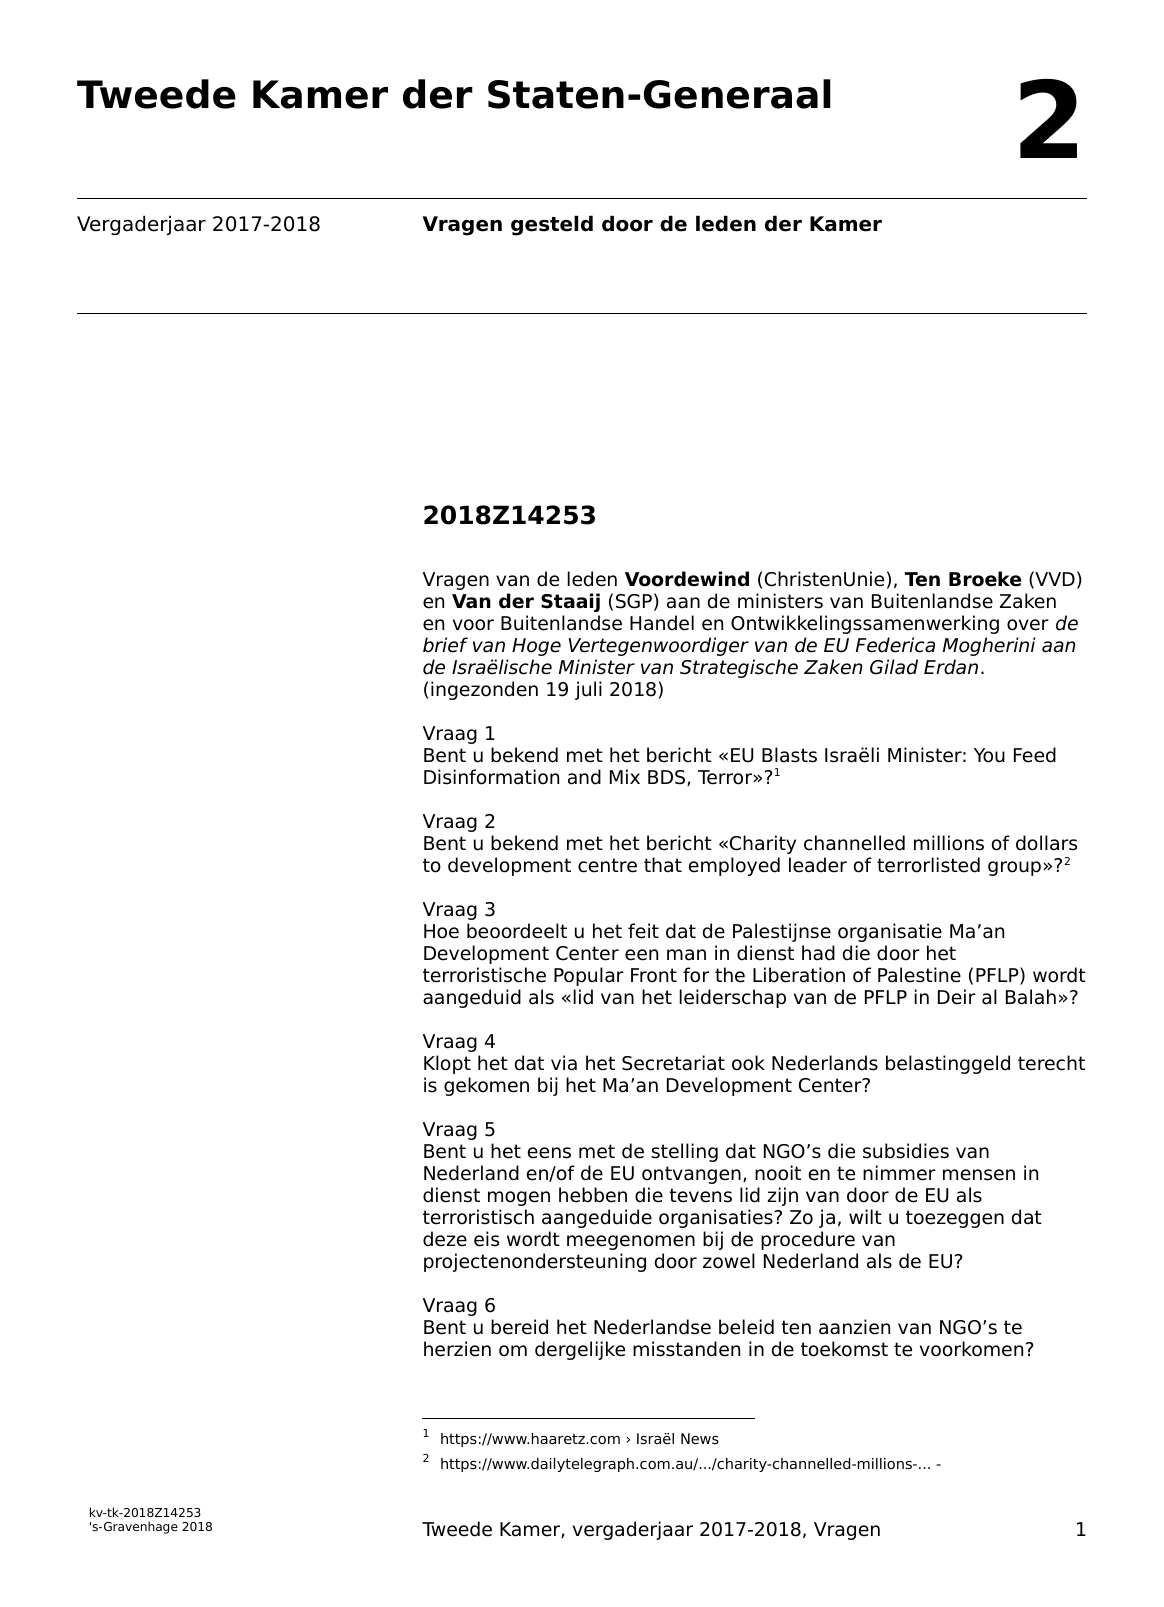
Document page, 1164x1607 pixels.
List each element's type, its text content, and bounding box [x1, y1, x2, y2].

text 's-Gravenhage 2018 [88, 1520, 323, 1534]
text Bent u het eens met de stelling dat NGO’s die subsidies van Nederland en/of de EU ontvangen, nooit en te nimmer mensen in dienst mogen hebben die tevens lid zijn van door de EU als terroristisch aangeduide organisaties? Zo ja, wilt u toezeggen dat deze eis wordt meegenomen bij de procedure van projectenondersteuning door zowel Nederland als de EU? [422, 1141, 1087, 1273]
text 2018Z14253 [422, 501, 1087, 531]
text Bent u bereid het Nederlandse beleid ten aanzien van NGO’s te herzien om dergelijke misstanden in de toekomst te voorkomen? [422, 1317, 1087, 1361]
text https://www.haaretz.com › Israël News [422, 1427, 1087, 1449]
text Klopt het dat via het Secretariat ook Nederlands belastinggeld terecht is gekomen bij het Ma’an Development Center? [422, 1053, 1087, 1097]
text Vraag 1 [422, 723, 1087, 745]
text Vraag 5 [422, 1119, 1087, 1141]
text Vraag 2 [422, 811, 1087, 833]
table_header 2 [886, 59, 1087, 198]
table_header Tweede Kamer der Staten-Generaal [77, 59, 886, 198]
text https://www.dailytelegraph.com.au/.../charity-channelled-millions-... - [422, 1452, 1087, 1474]
table_cell Vragen gesteld door de leden der Kamer [422, 199, 1087, 313]
text Vragen van de leden Voordewind (ChristenUnie), Ten Broeke (VVD) en Van der Staaij (SGP) aan de ministers van Buitenlandse Zaken en voor Buitenlandse Handel en Ontwikkelingssamenwerking over de brief van Hoge Vertegenwoordiger van de EU Federica Mogherini aan de Israëlische Minister van Strategische Zaken Gilad Erdan. (ingezonden 19 juli 2018) [422, 569, 1087, 701]
text Bent u bekend met het bericht «EU Blasts Israëli Minister: You Feed Disinformation and Mix BDS, Terror»? [422, 745, 1087, 789]
table_cell Vergaderjaar 2017-2018 [77, 199, 422, 313]
text Bent u bekend met het bericht «Charity channelled millions of dollars to development centre that employed leader of terrorlisted group»? [422, 833, 1087, 877]
text Vraag 4 [422, 1031, 1087, 1053]
text Hoe beoordeelt u het feit dat de Palestijnse organisatie Ma’an Development Center een man in dienst had die door het terroristische Popular Front for the Liberation of Palestine (PFLP) wordt aangeduid als «lid van het leiderschap van de PFLP in Deir al Balah»? [422, 921, 1087, 1009]
text Vraag 6 [422, 1295, 1087, 1317]
text Vraag 3 [422, 899, 1087, 921]
text kv-tk-2018Z14253 [88, 1506, 323, 1520]
